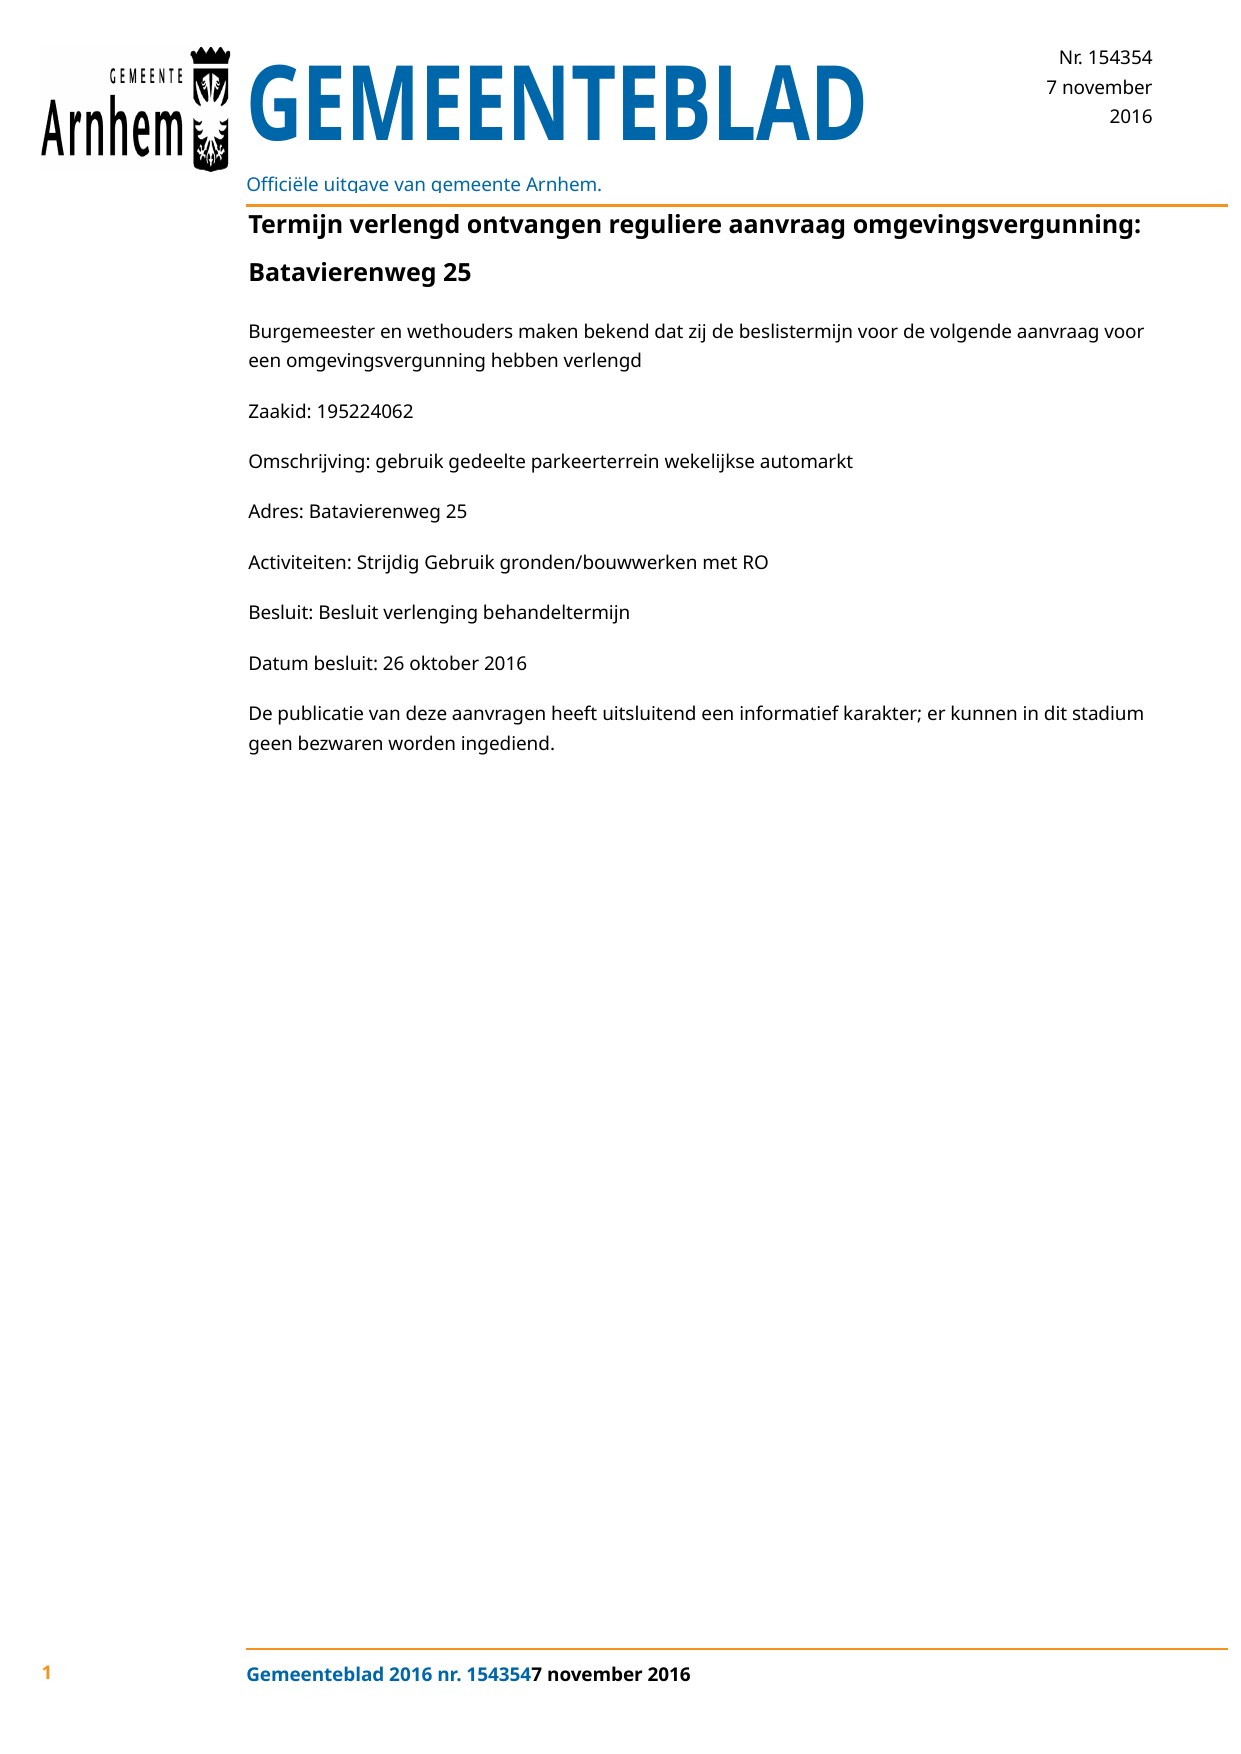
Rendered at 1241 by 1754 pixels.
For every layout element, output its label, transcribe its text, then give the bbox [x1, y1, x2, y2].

text Zaakid: 195224062 [248, 398, 1152, 424]
text Adres: Batavierenweg 25 [248, 499, 1152, 524]
text Datum besluit: 26 oktober 2016 [248, 650, 1152, 676]
picture [41, 47, 231, 172]
text De publicatie van deze aanvragen heeft uitsluitend een informatief karakter; er kunnen in dit stadium geen bezwaren worden ingediend. [248, 700, 1152, 756]
text Burgemeester en wethouders maken bekend dat zij de beslistermijn voor de volgende aanvraag voor een omgevingsvergunning hebben verlengd [248, 318, 1152, 373]
text Omschrijving: gebruik gedeelte parkeerterrein wekelijkse automarkt [248, 448, 1152, 474]
text Besluit: Besluit verlenging behandeltermijn [248, 599, 1152, 625]
text Termijn verlengd ontvangen reguliere aanvraag omgevingsvergunning: Batavierenweg 25 [248, 207, 1152, 288]
text Activiteiten: Strijdig Gebruik gronden/bouwwerken met RO [248, 549, 1152, 575]
